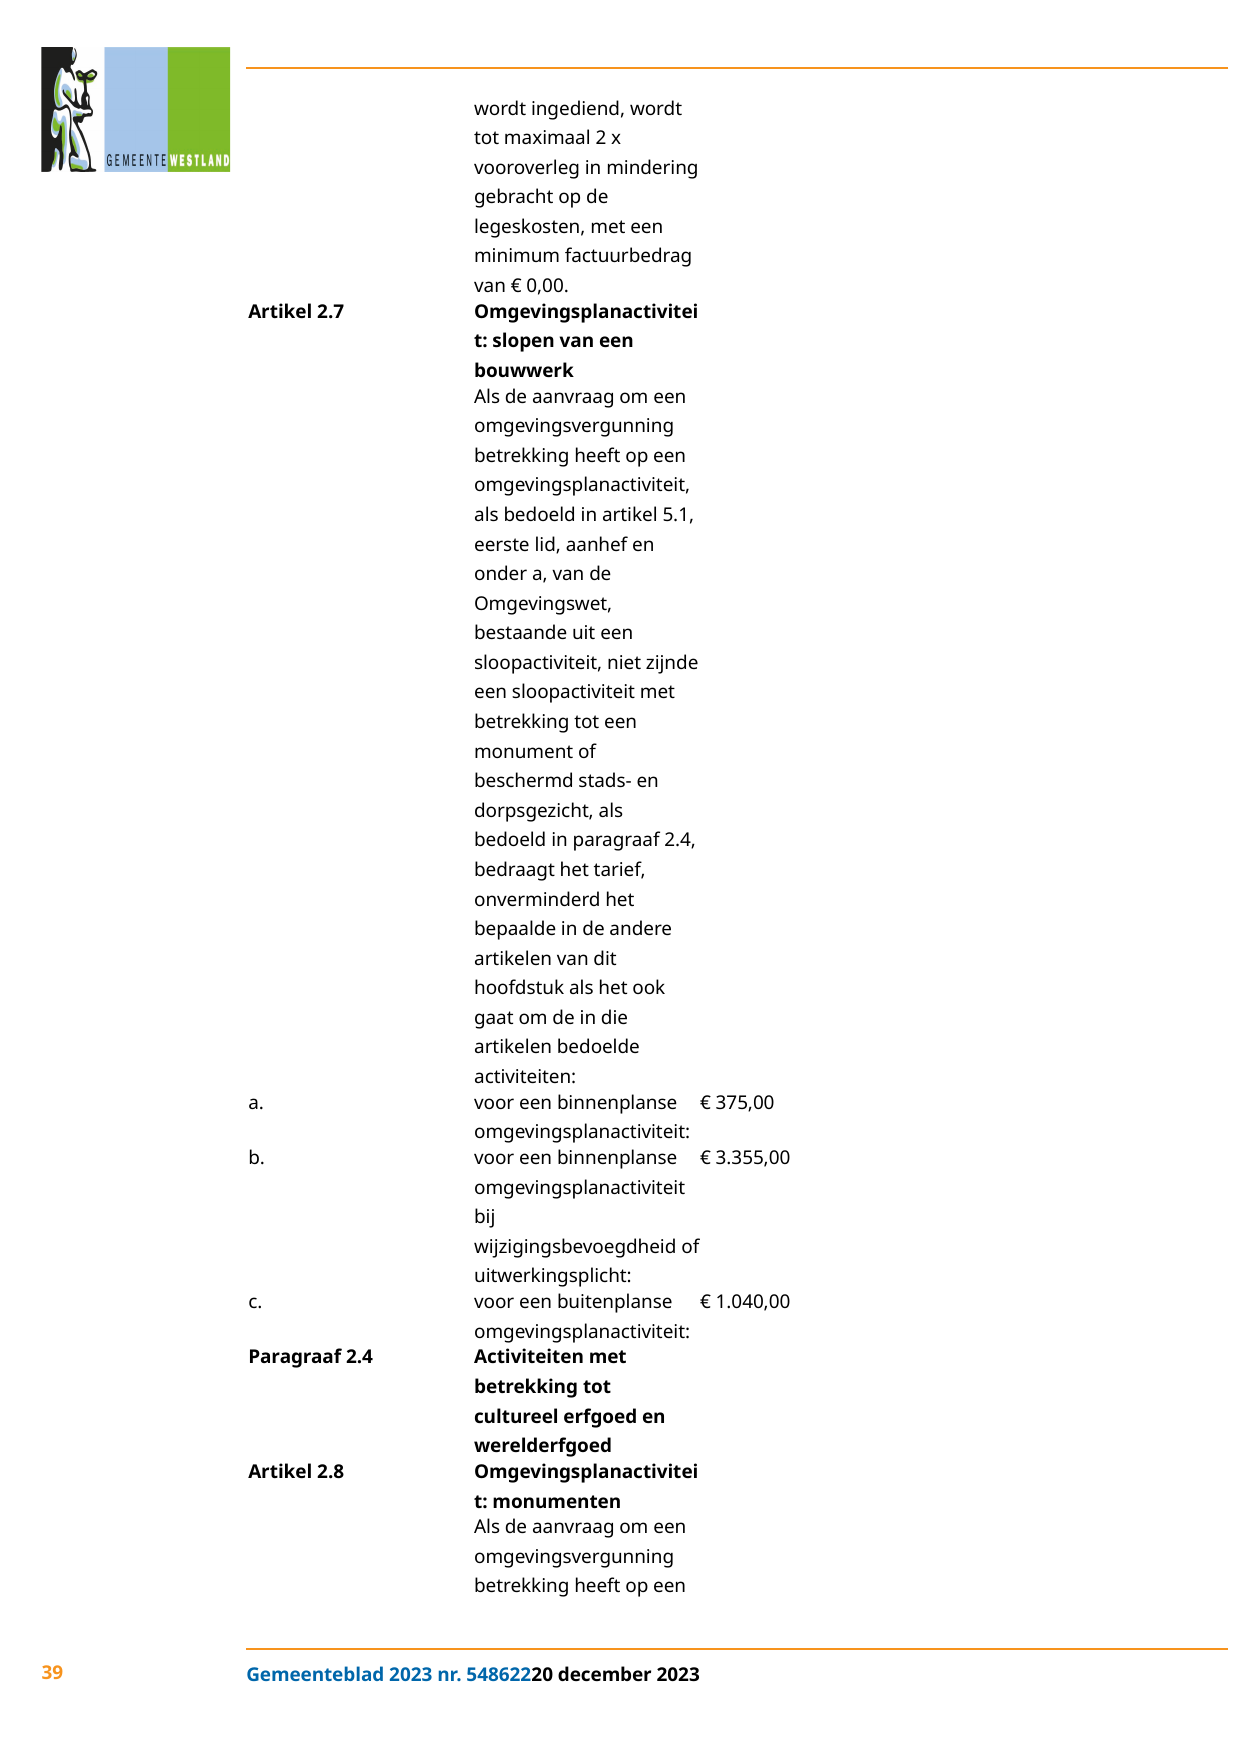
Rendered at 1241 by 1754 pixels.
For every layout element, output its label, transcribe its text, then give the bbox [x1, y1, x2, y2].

table_cell € 1.040,00 [700, 1289, 926, 1344]
table_cell Paragraaf 2.4 [248, 1344, 474, 1458]
table_cell [700, 95, 926, 298]
table_cell Artikel 2.8 [248, 1458, 474, 1513]
table_cell Artikel 2.7 [248, 298, 474, 383]
table_cell voor een binnenplanse omgevingsplanactiviteit: [474, 1089, 700, 1144]
table_cell b. [248, 1144, 474, 1288]
table_cell voor een buitenplanse omgevingsplanactiviteit: [474, 1289, 700, 1344]
table_cell c. [248, 1289, 474, 1344]
table_cell € 375,00 [700, 1089, 926, 1144]
table_cell [700, 1458, 926, 1513]
picture [41, 47, 231, 172]
table_cell [700, 1514, 926, 1598]
table_cell Omgevingsplanactiviteit: monumenten [474, 1458, 700, 1513]
table_cell Omgevingsplanactiviteit: slopen van een bouwwerk [474, 298, 700, 383]
table_cell [248, 383, 474, 1089]
table_cell € 3.355,00 [700, 1144, 926, 1288]
table_cell Als de aanvraag om een omgevingsvergunning betrekking heeft op een omgevingsplanactiviteit, als bedoeld in artikel 5.1, eerste lid, aanhef en onder a, van de Omgevingswet, bestaande uit een sloopactiviteit, niet zijnde een sloopactiviteit met betrekking tot een monument of beschermd stads- en dorpsgezicht, als bedoeld in paragraaf 2.4, bedraagt het tarief, onverminderd het bepaalde in de andere artikelen van dit hoofdstuk als het ook gaat om de in die artikelen bedoelde activiteiten: [474, 383, 700, 1089]
table_cell [700, 298, 926, 383]
table_cell Activiteiten met betrekking tot cultureel erfgoed en werelderfgoed [474, 1344, 700, 1458]
table_cell [700, 1344, 926, 1458]
table_cell Als de aanvraag om een omgevingsvergunning betrekking heeft op een [474, 1514, 700, 1598]
table_cell voor een binnenplanse omgevingsplanactiviteit bij wijzigingsbevoegdheid of uitwerkingsplicht: [474, 1144, 700, 1288]
table_cell [248, 95, 474, 298]
table_cell wordt ingediend, wordt tot maximaal 2 x vooroverleg in mindering gebracht op de legeskosten, met een minimum factuurbedrag van € 0,00. [474, 95, 700, 298]
table_cell a. [248, 1089, 474, 1144]
table_cell [700, 383, 926, 1089]
table_cell [248, 1514, 474, 1598]
